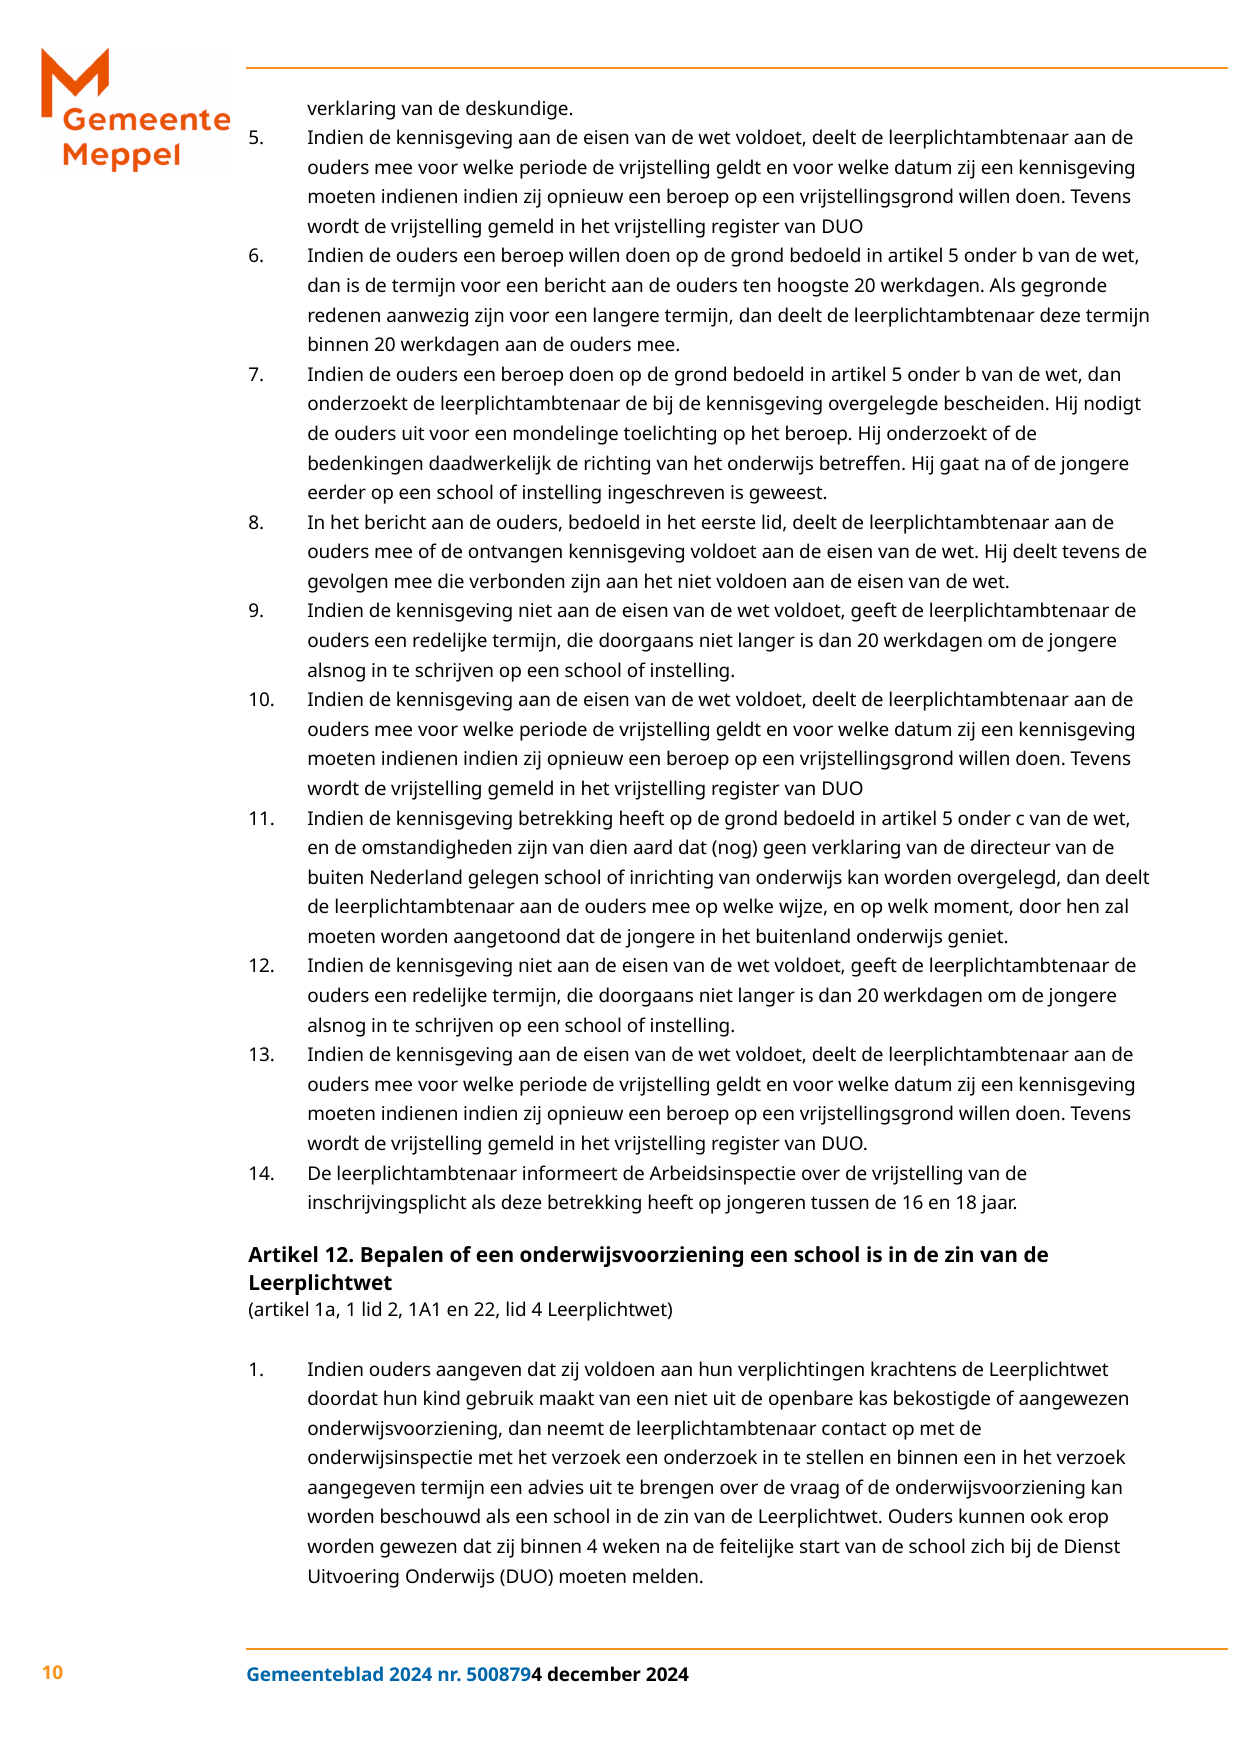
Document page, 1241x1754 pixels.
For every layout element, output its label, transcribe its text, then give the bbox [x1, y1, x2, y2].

list Indien de ouders een beroep doen op de grond bedoeld in artikel 5 onder b van de wet, dan onderzoekt de leerplichtambtenaar de bij de kennisgeving overgelegde bescheiden. Hij nodigt de ouders uit voor een mondelinge toelichting op het beroep. Hij onderzoekt of de bedenkingen daadwerkelijk de richting van het onderwijs betreffen. Hij gaat na of de jongere eerder op een school of instelling ingeschreven is geweest. [248, 361, 1152, 505]
list De leerplichtambtenaar informeert de Arbeidsinspectie over de vrijstelling van de inschrijvingsplicht als deze betrekking heeft op jongeren tussen de 16 en 18 jaar. [248, 1160, 1152, 1215]
list verklaring van de deskundige. [248, 95, 1152, 121]
list Indien de kennisgeving aan de eisen van de wet voldoet, deelt de leerplichtambtenaar aan de ouders mee voor welke periode de vrijstelling geldt en voor welke datum zij een kennisgeving moeten indienen indien zij opnieuw een beroep op een vrijstellingsgrond willen doen. Tevens wordt de vrijstelling gemeld in het vrijstelling register van DUO [248, 686, 1152, 801]
list In het bericht aan de ouders, bedoeld in het eerste lid, deelt de leerplichtambtenaar aan de ouders mee of de ontvangen kennisgeving voldoet aan de eisen van de wet. Hij deelt tevens de gevolgen mee die verbonden zijn aan het niet voldoen aan de eisen van de wet. [248, 509, 1152, 594]
picture [41, 47, 231, 172]
list Indien de kennisgeving betrekking heeft op de grond bedoeld in artikel 5 onder c van de wet, en de omstandigheden zijn van dien aard dat (nog) geen verklaring van de directeur van de buiten Nederland gelegen school of inrichting van onderwijs kan worden overgelegd, dan deelt de leerplichtambtenaar aan de ouders mee op welke wijze, en op welk moment, door hen zal moeten worden aangetoond dat de jongere in het buitenland onderwijs geniet. [248, 805, 1152, 949]
text Artikel 12. Bepalen of een onderwijsvoorziening een school is in de zin van de Leerplichtwet [248, 1240, 1152, 1297]
list Indien de kennisgeving aan de eisen van de wet voldoet, deelt de leerplichtambtenaar aan de ouders mee voor welke periode de vrijstelling geldt en voor welke datum zij een kennisgeving moeten indienen indien zij opnieuw een beroep op een vrijstellingsgrond willen doen. Tevens wordt de vrijstelling gemeld in het vrijstelling register van DUO. [248, 1041, 1152, 1156]
text (artikel 1a, 1 lid 2, 1A1 en 22, lid 4 Leerplichtwet) [248, 1297, 1152, 1322]
list Indien de kennisgeving aan de eisen van de wet voldoet, deelt de leerplichtambtenaar aan de ouders mee voor welke periode de vrijstelling geldt en voor welke datum zij een kennisgeving moeten indienen indien zij opnieuw een beroep op een vrijstellingsgrond willen doen. Tevens wordt de vrijstelling gemeld in het vrijstelling register van DUO [248, 124, 1152, 239]
list Indien de kennisgeving niet aan de eisen van de wet voldoet, geeft de leerplichtambtenaar de ouders een redelijke termijn, die doorgaans niet langer is dan 20 werkdagen om de jongere alsnog in te schrijven op een school of instelling. [248, 953, 1152, 1038]
list Indien de ouders een beroep willen doen op de grond bedoeld in artikel 5 onder b van de wet, dan is de termijn voor een bericht aan de ouders ten hoogste 20 werkdagen. Als gegronde redenen aanwezig zijn voor een langere termijn, dan deelt de leerplichtambtenaar deze termijn binnen 20 werkdagen aan de ouders mee. [248, 243, 1152, 357]
list Indien de kennisgeving niet aan de eisen van de wet voldoet, geeft de leerplichtambtenaar de ouders een redelijke termijn, die doorgaans niet langer is dan 20 werkdagen om de jongere alsnog in te schrijven op een school of instelling. [248, 598, 1152, 683]
list Indien ouders aangeven dat zij voldoen aan hun verplichtingen krachtens de Leerplichtwet doordat hun kind gebruik maakt van een niet uit de openbare kas bekostigde of aangewezen onderwijsvoorziening, dan neemt de leerplichtambtenaar contact op met de onderwijsinspectie met het verzoek een onderzoek in te stellen en binnen een in het verzoek aangegeven termijn een advies uit te brengen over de vraag of de onderwijsvoorziening kan worden beschouwd als een school in de zin van de Leerplichtwet. Ouders kunnen ook erop worden gewezen dat zij binnen 4 weken na de feitelijke start van de school zich bij de Dienst Uitvoering Onderwijs (DUO) moeten melden. [248, 1356, 1152, 1589]
